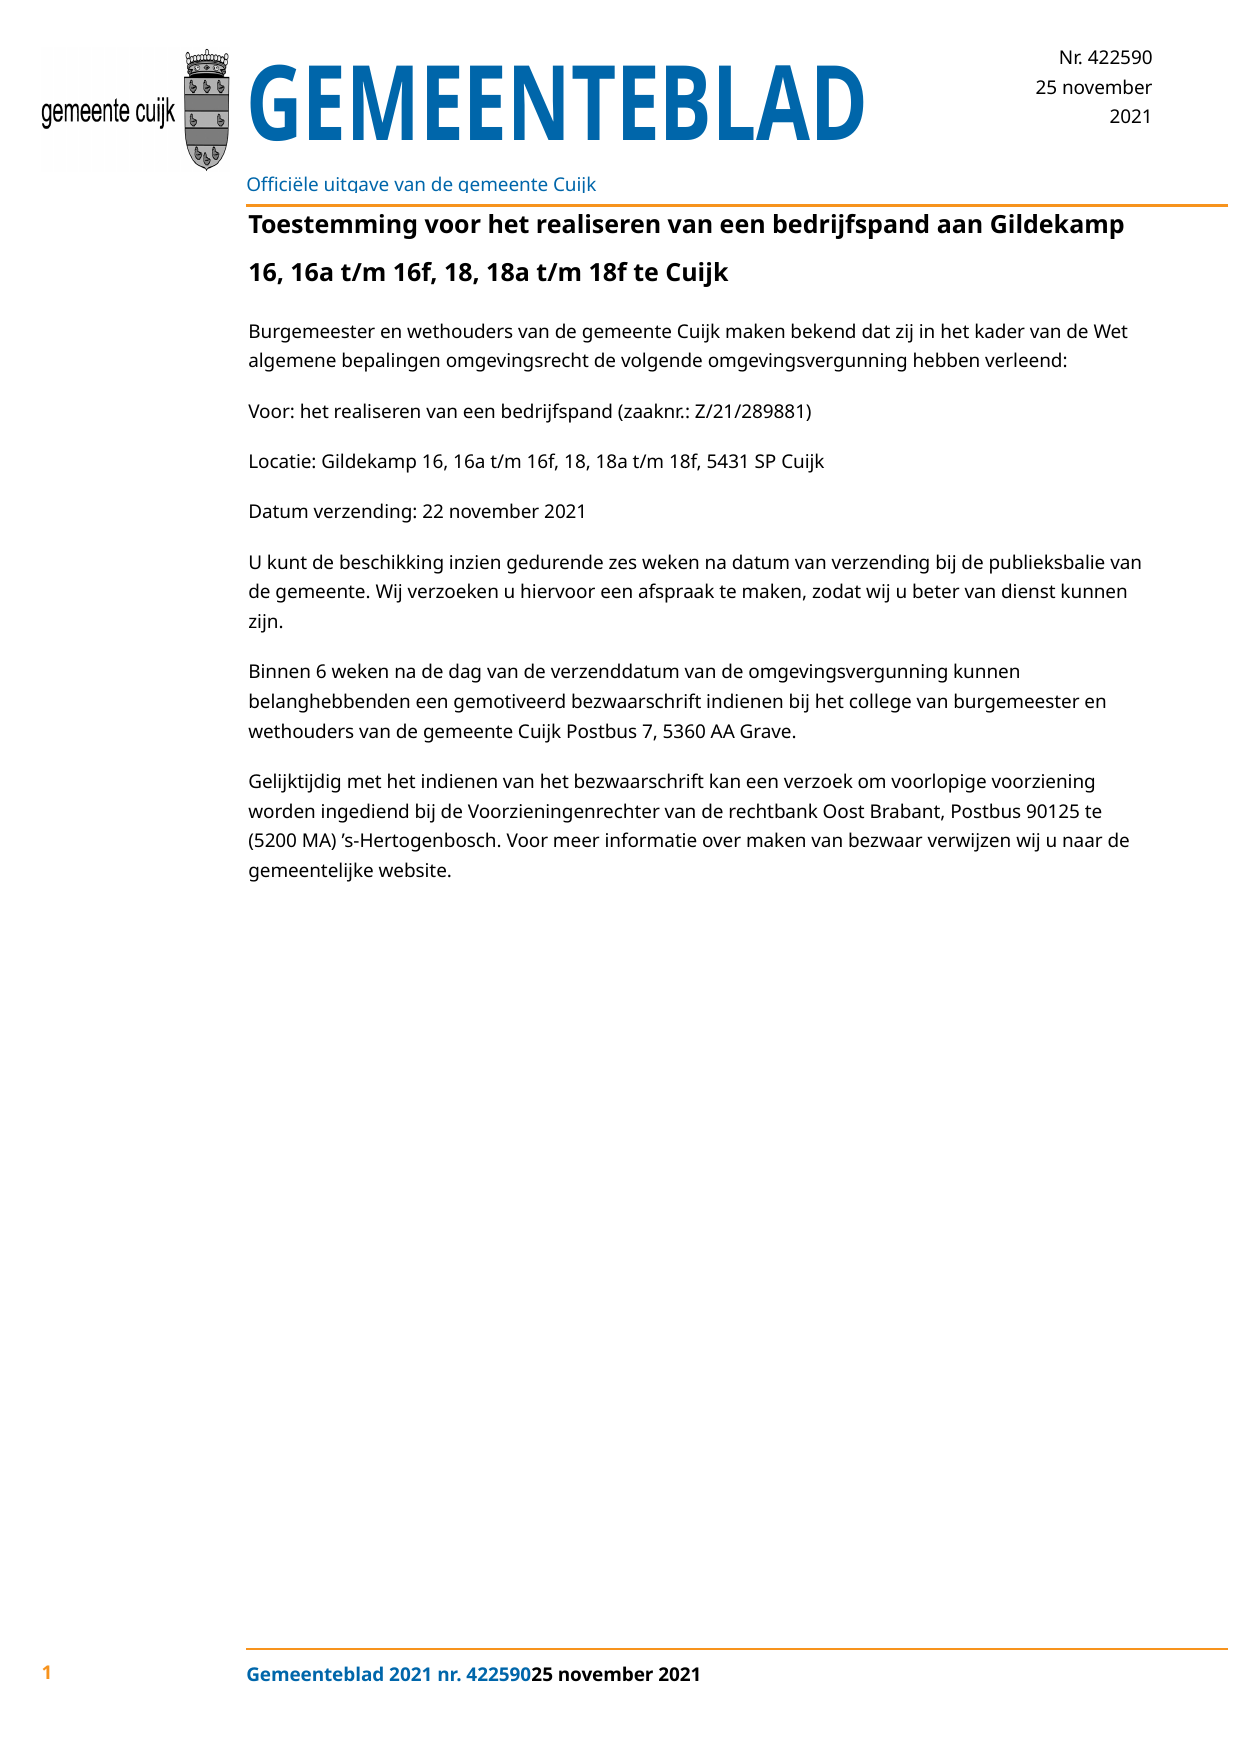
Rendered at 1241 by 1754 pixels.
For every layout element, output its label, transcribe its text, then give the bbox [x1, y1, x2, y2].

text Locatie: Gildekamp 16, 16a t/m 16f, 18, 18a t/m 18f, 5431 SP Cuijk [248, 448, 1152, 474]
text Gelijktijdig met het indienen van het bezwaarschrift kan een verzoek om voorlopige voorziening worden ingediend bij de Voorzieningenrechter van de rechtbank Oost Brabant, Postbus 90125 te (5200 MA) ’s-Hertogenbosch. Voor meer informatie over maken van bezwaar verwijzen wij u naar de gemeentelijke website. [248, 768, 1152, 883]
text U kunt de beschikking inzien gedurende zes weken na datum van verzending bij de publieksbalie van de gemeente. Wij verzoeken u hiervoor een afspraak te maken, zodat wij u beter van dienst kunnen zijn. [248, 549, 1152, 634]
text Burgemeester en wethouders van de gemeente Cuijk maken bekend dat zij in het kader van de Wet algemene bepalingen omgevingsrecht de volgende omgevingsvergunning hebben verleend: [248, 318, 1152, 373]
picture [41, 47, 231, 172]
text Datum verzending: 22 november 2021 [248, 499, 1152, 524]
text Toestemming voor het realiseren van een bedrijfspand aan Gildekamp 16, 16a t/m 16f, 18, 18a t/m 18f te Cuijk [248, 207, 1152, 288]
text Binnen 6 weken na de dag van de verzenddatum van de omgevingsvergunning kunnen belanghebbenden een gemotiveerd bezwaarschrift indienen bij het college van burgemeester en wethouders van de gemeente Cuijk Postbus 7, 5360 AA Grave. [248, 659, 1152, 744]
text Voor: het realiseren van een bedrijfspand (zaaknr.: Z/21/289881) [248, 398, 1152, 424]
